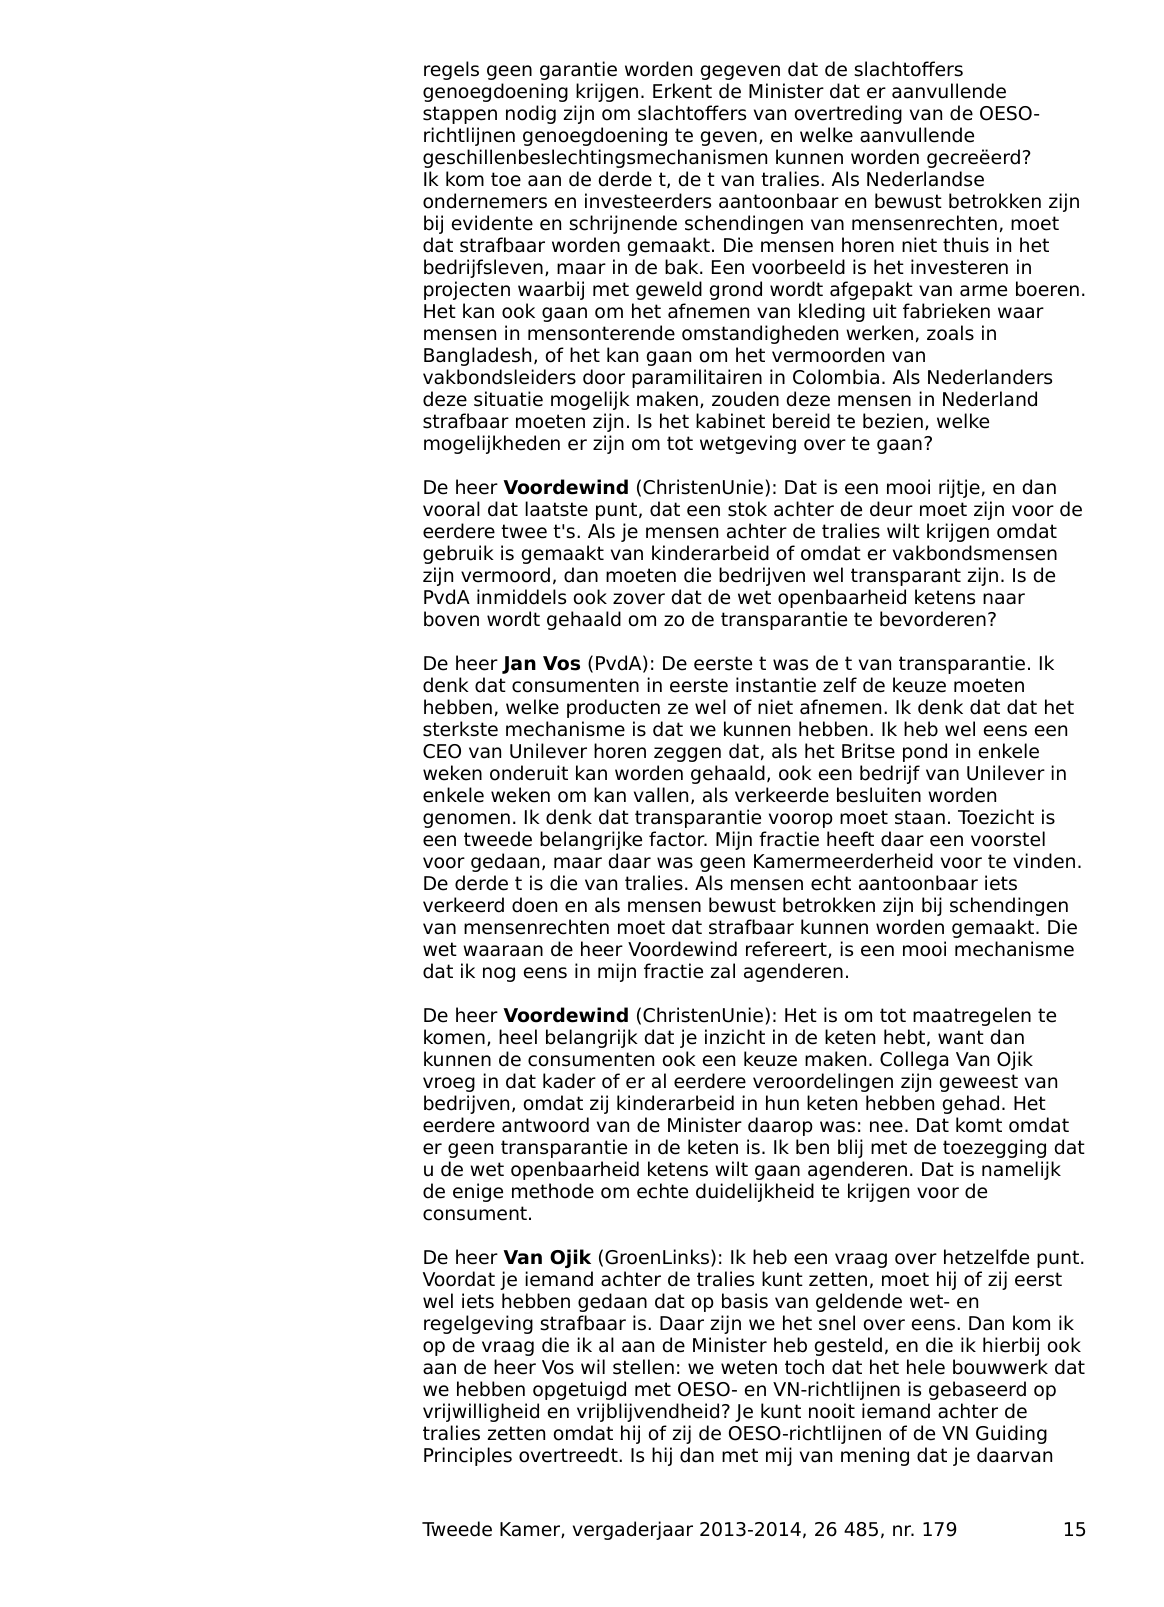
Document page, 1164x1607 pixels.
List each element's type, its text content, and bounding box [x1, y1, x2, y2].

text De heer Jan Vos (PvdA): De eerste t was de t van transparantie. Ik denk dat consumenten in eerste instantie zelf de keuze moeten hebben, welke producten ze wel of niet afnemen. Ik denk dat dat het sterkste mechanisme is dat we kunnen hebben. Ik heb wel eens een CEO van Unilever horen zeggen dat, als het Britse pond in enkele weken onderuit kan worden gehaald, ook een bedrijf van Unilever in enkele weken om kan vallen, als verkeerde besluiten worden genomen. Ik denk dat transparantie voorop moet staan. Toezicht is een tweede belangrijke factor. Mijn fractie heeft daar een voorstel voor gedaan, maar daar was geen Kamermeerderheid voor te vinden. [422, 653, 1087, 873]
text De heer Voordewind (ChristenUnie): Het is om tot maatregelen te komen, heel belangrijk dat je inzicht in de keten hebt, want dan kunnen de consumenten ook een keuze maken. Collega Van Ojik vroeg in dat kader of er al eerdere veroordelingen zijn geweest van bedrijven, omdat zij kinderarbeid in hun keten hebben gehad. Het eerdere antwoord van de Minister daarop was: nee. Dat komt omdat er geen transparantie in de keten is. Ik ben blij met de toezegging dat u de wet openbaarheid ketens wilt gaan agenderen. Dat is namelijk de enige methode om echte duidelijkheid te krijgen voor de consument. [422, 1005, 1087, 1224]
text De derde t is die van tralies. Als mensen echt aantoonbaar iets verkeerd doen en als mensen bewust betrokken zijn bij schendingen van mensenrechten moet dat strafbaar kunnen worden gemaakt. Die wet waaraan de heer Voordewind refereert, is een mooi mechanisme dat ik nog eens in mijn fractie zal agenderen. [422, 873, 1087, 983]
text Ik kom toe aan de derde t, de t van tralies. Als Nederlandse ondernemers en investeerders aantoonbaar en bewust betrokken zijn bij evidente en schrijnende schendingen van mensenrechten, moet dat strafbaar worden gemaakt. Die mensen horen niet thuis in het bedrijfsleven, maar in de bak. Een voorbeeld is het investeren in projecten waarbij met geweld grond wordt afgepakt van arme boeren. Het kan ook gaan om het afnemen van kleding uit fabrieken waar mensen in mensonterende omstandigheden werken, zoals in Bangladesh, of het kan gaan om het vermoorden van vakbondsleiders door paramilitairen in Colombia. Als Nederlanders deze situatie mogelijk maken, zouden deze mensen in Nederland strafbaar moeten zijn. Is het kabinet bereid te bezien, welke mogelijkheden er zijn om tot wetgeving over te gaan? [422, 169, 1087, 455]
text De heer Van Ojik (GroenLinks): Ik heb een vraag over hetzelfde punt. Voordat je iemand achter de tralies kunt zetten, moet hij of zij eerst wel iets hebben gedaan dat op basis van geldende wet- en regelgeving strafbaar is. Daar zijn we het snel over eens. Dan kom ik op de vraag die ik al aan de Minister heb gesteld, en die ik hierbij ook aan de heer Vos wil stellen: we weten toch dat het hele bouwwerk dat we hebben opgetuigd met OESO- en VN-richtlijnen is gebaseerd op vrijwilligheid en vrijblijvendheid? Je kunt nooit iemand achter de tralies zetten omdat hij of zij de OESO-richtlijnen of de VN Guiding Principles overtreedt. Is hij dan met mij van mening dat je daarvan [422, 1247, 1087, 1467]
text De heer Voordewind (ChristenUnie): Dat is een mooi rijtje, en dan vooral dat laatste punt, dat een stok achter de deur moet zijn voor de eerdere twee t's. Als je mensen achter de tralies wilt krijgen omdat gebruik is gemaakt van kinderarbeid of omdat er vakbondsmensen zijn vermoord, dan moeten die bedrijven wel transparant zijn. Is de PvdA inmiddels ook zover dat de wet openbaarheid ketens naar boven wordt gehaald om zo de transparantie te bevorderen? [422, 477, 1087, 631]
text regels geen garantie worden gegeven dat de slachtoffers genoegdoening krijgen. Erkent de Minister dat er aanvullende stappen nodig zijn om slachtoffers van overtreding van de OESO-richtlijnen genoegdoening te geven, en welke aanvullende geschillenbeslechtingsmechanismen kunnen worden gecreëerd? [422, 59, 1087, 169]
